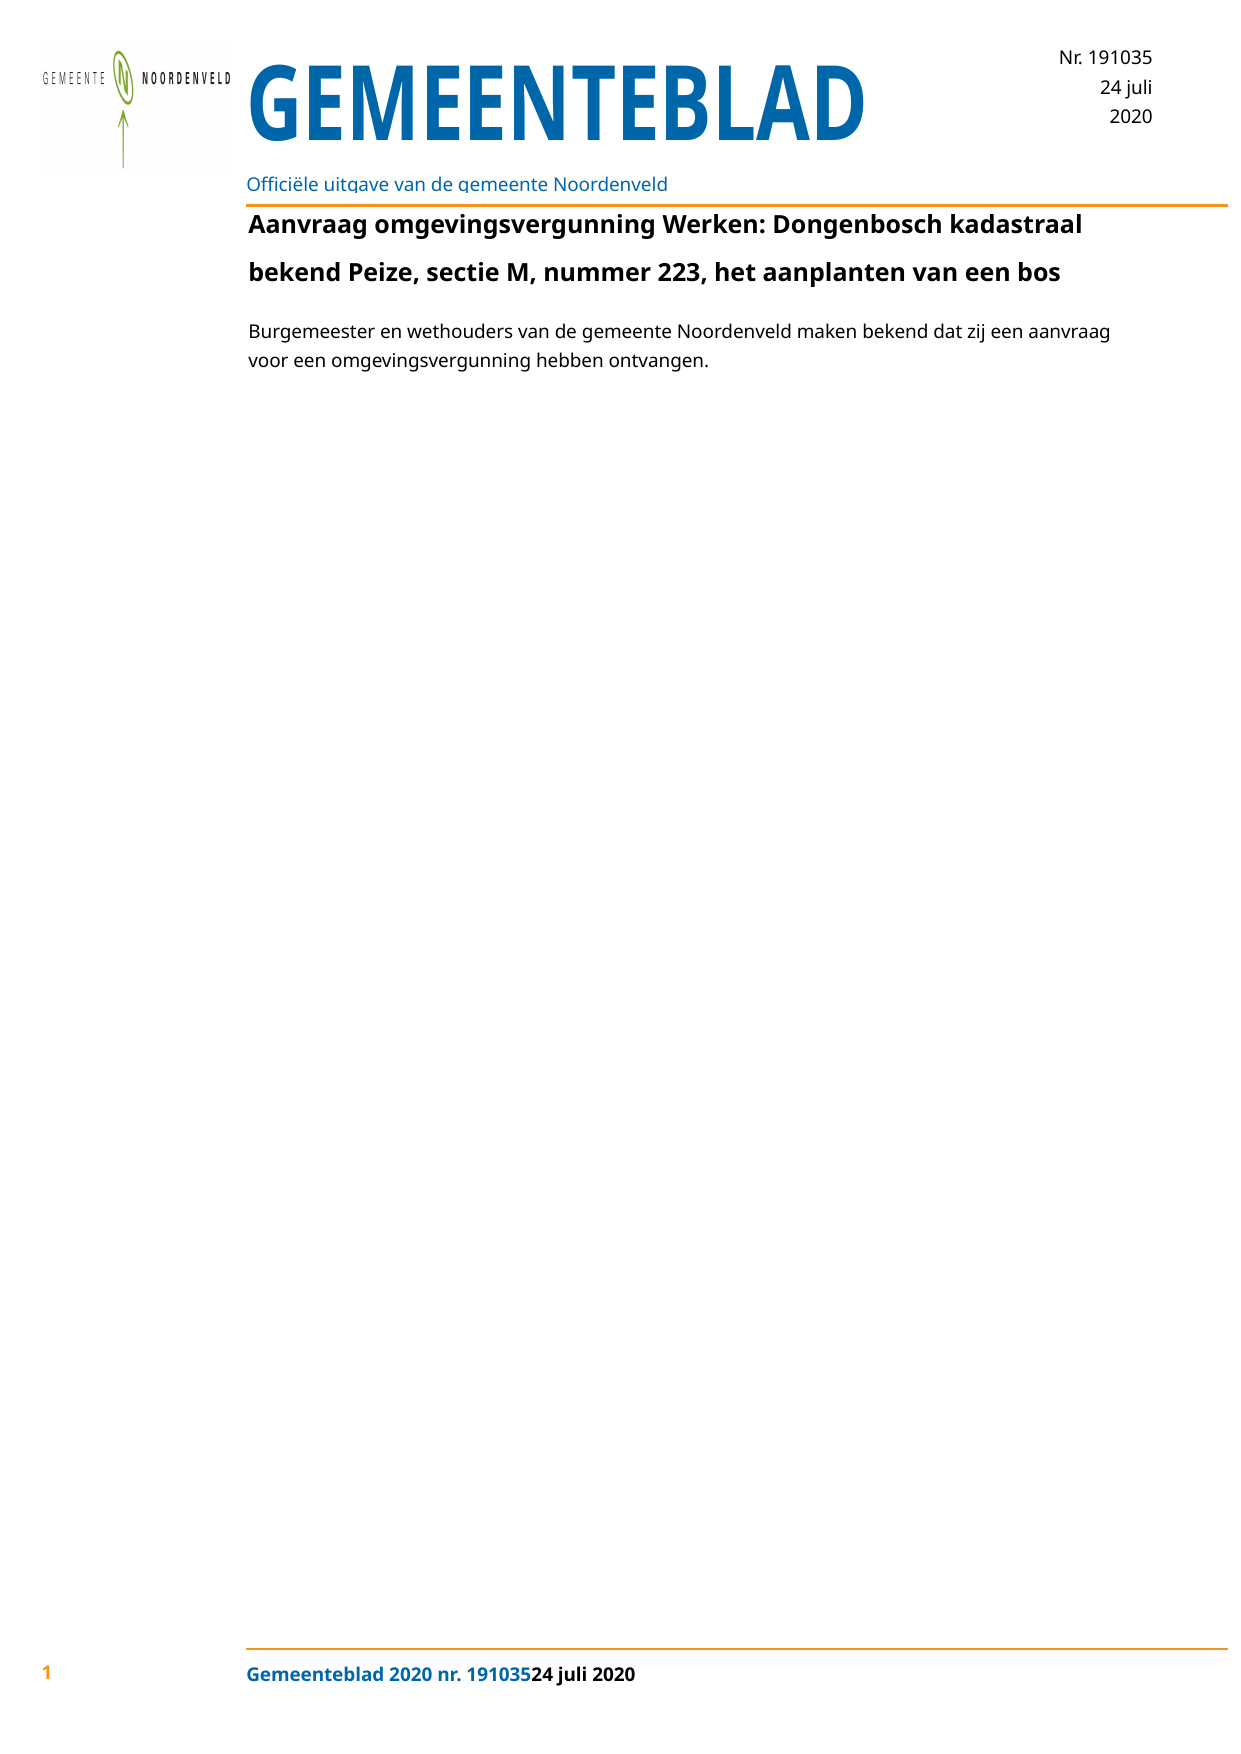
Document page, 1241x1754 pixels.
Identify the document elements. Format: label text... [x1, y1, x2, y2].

text Aanvraag omgevingsvergunning Werken: Dongenbosch kadastraal bekend Peize, sectie M, nummer 223, het aanplanten van een bos [248, 207, 1152, 288]
picture [41, 47, 231, 172]
text Burgemeester en wethouders van de gemeente Noordenveld maken bekend dat zij een aanvraag voor een omgevingsvergunning hebben ontvangen. [248, 318, 1152, 373]
